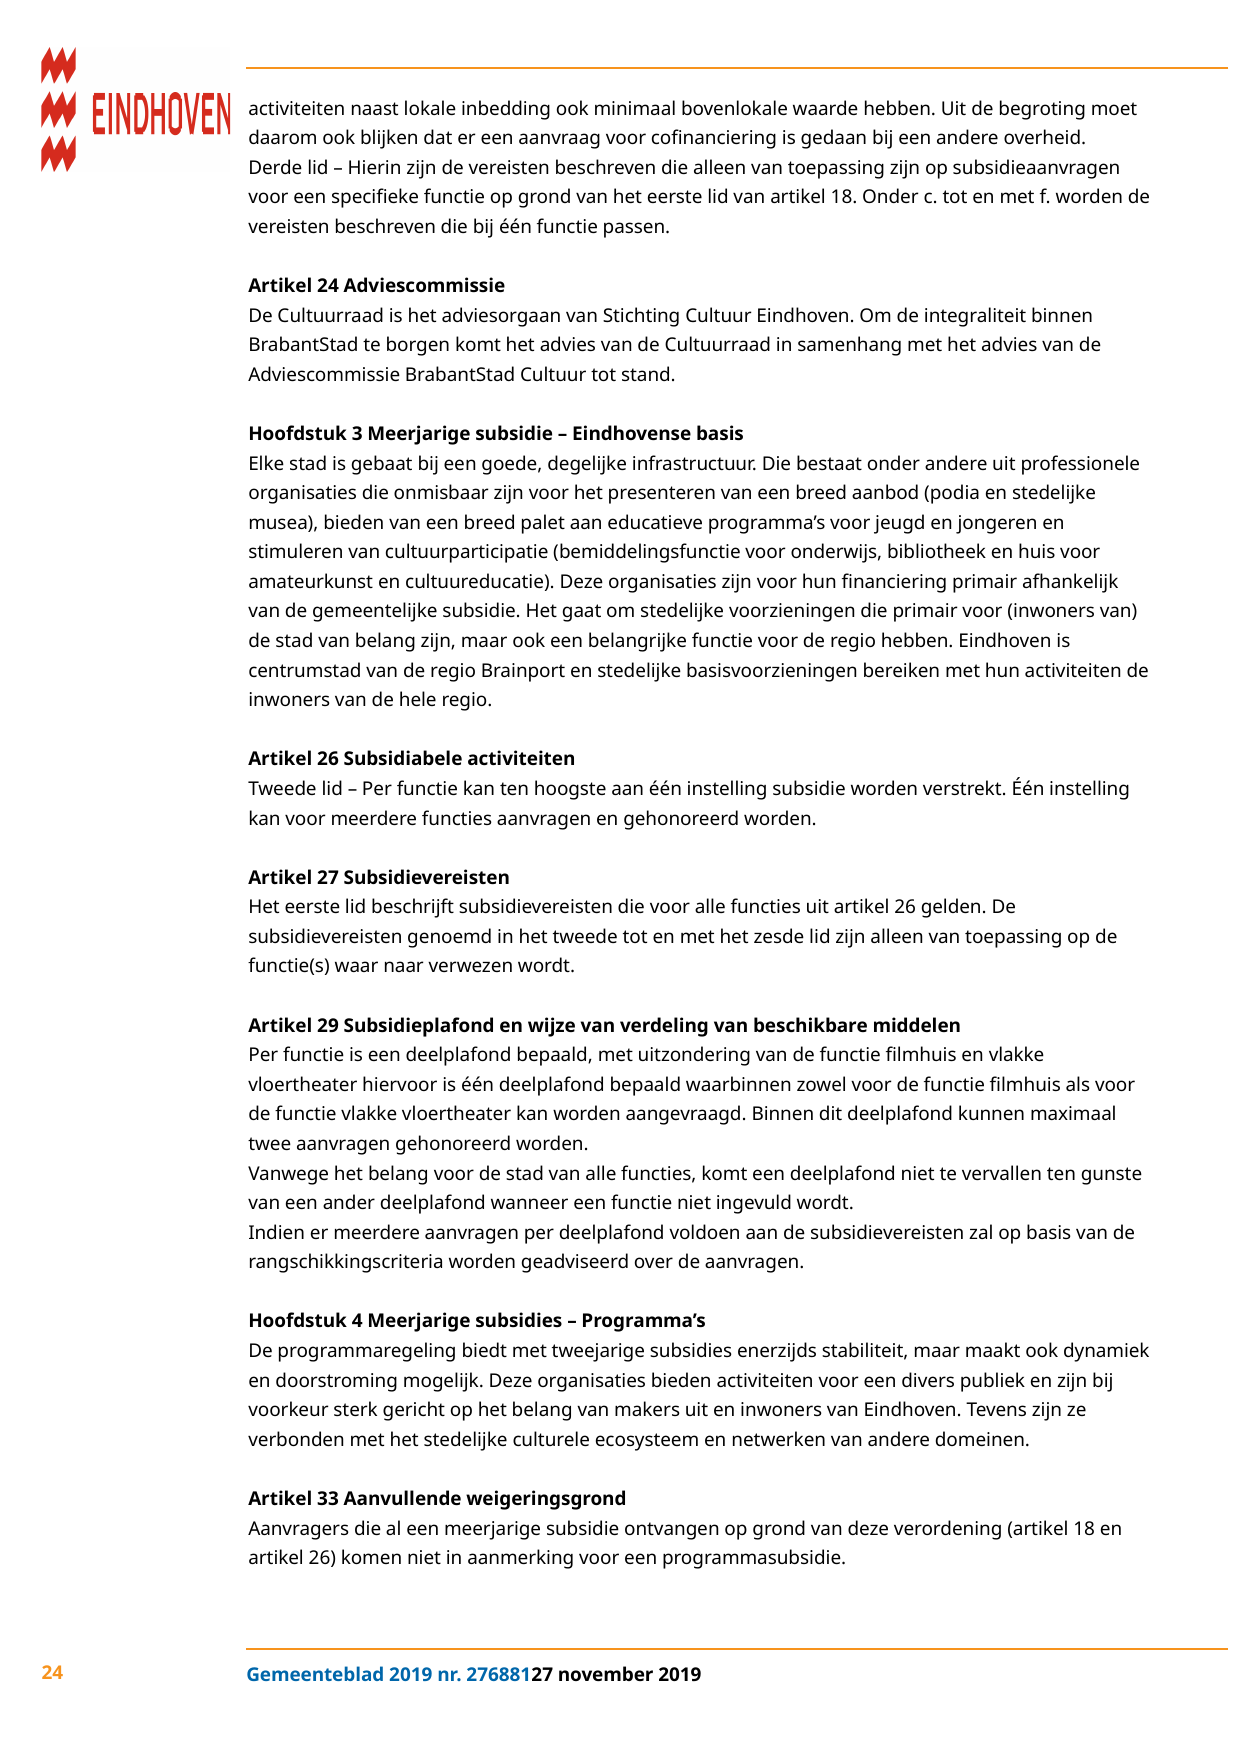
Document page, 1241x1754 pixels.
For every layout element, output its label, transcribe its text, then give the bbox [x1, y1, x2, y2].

text Indien er meerdere aanvragen per deelplafond voldoen aan de subsidievereisten zal op basis van de rangschikkingscriteria worden geadviseerd over de aanvragen. [248, 1219, 1152, 1274]
text Elke stad is gebaat bij een goede, degelijke infrastructuur. Die bestaat onder andere uit professionele organisaties die onmisbaar zijn voor het presenteren van een breed aanbod (podia en stedelijke musea), bieden van een breed palet aan educatieve programma’s voor jeugd en jongeren en stimuleren van cultuurparticipatie (bemiddelingsfunctie voor onderwijs, bibliotheek en huis voor amateurkunst en cultuureducatie). Deze organisaties zijn voor hun financiering primair afhankelijk van de gemeentelijke subsidie. Het gaat om stedelijke voorzieningen die primair voor (inwoners van) de stad van belang zijn, maar ook een belangrijke functie voor de regio hebben. Eindhoven is centrumstad van de regio Brainport en stedelijke basisvoorzieningen bereiken met hun activiteiten de inwoners van de hele regio. [248, 450, 1152, 712]
text Het eerste lid beschrijft subsidievereisten die voor alle functies uit artikel 26 gelden. De subsidievereisten genoemd in het tweede tot en met het zesde lid zijn alleen van toepassing op de functie(s) waar naar verwezen wordt. [248, 893, 1152, 978]
text Hoofdstuk 4 Meerjarige subsidies – Programma’s [248, 1308, 1152, 1333]
text De Cultuurraad is het adviesorgaan van Stichting Cultuur Eindhoven. Om de integraliteit binnen BrabantStad te borgen komt het advies van de Cultuurraad in samenhang met het advies van de Adviescommissie BrabantStad Cultuur tot stand. [248, 302, 1152, 387]
text Artikel 26 Subsidiabele activiteiten [248, 746, 1152, 771]
text Artikel 33 Aanvullende weigeringsgrond [248, 1485, 1152, 1511]
text Aanvragers die al een meerjarige subsidie ontvangen op grond van deze verordening (artikel 18 en artikel 26) komen niet in aanmerking voor een programmasubsidie. [248, 1515, 1152, 1570]
text Artikel 24 Adviescommissie [248, 272, 1152, 298]
text Hoofdstuk 3 Meerjarige subsidie – Eindhovense basis [248, 420, 1152, 446]
text Per functie is een deelplafond bepaald, met uitzondering van de functie filmhuis en vlakke vloertheater hiervoor is één deelplafond bepaald waarbinnen zowel voor de functie filmhuis als voor de functie vlakke vloertheater kan worden aangevraagd. Binnen dit deelplafond kunnen maximaal twee aanvragen gehonoreerd worden. [248, 1041, 1152, 1156]
text Derde lid – Hierin zijn de vereisten beschreven die alleen van toepassing zijn op subsidieaanvragen voor een specifieke functie op grond van het eerste lid van artikel 18. Onder c. tot en met f. worden de vereisten beschreven die bij één functie passen. [248, 154, 1152, 239]
text De programmaregeling biedt met tweejarige subsidies enerzijds stabiliteit, maar maakt ook dynamiek en doorstroming mogelijk. Deze organisaties bieden activiteiten voor een divers publiek en zijn bij voorkeur sterk gericht op het belang van makers uit en inwoners van Eindhoven. Tevens zijn ze verbonden met het stedelijke culturele ecosysteem en netwerken van andere domeinen. [248, 1337, 1152, 1452]
picture [41, 47, 231, 172]
text Artikel 29 Subsidieplafond en wijze van verdeling van beschikbare middelen [248, 1012, 1152, 1038]
text Vanwege het belang voor de stad van alle functies, komt een deelplafond niet te vervallen ten gunste van een ander deelplafond wanneer een functie niet ingevuld wordt. [248, 1160, 1152, 1215]
text activiteiten naast lokale inbedding ook minimaal bovenlokale waarde hebben. Uit de begroting moet daarom ook blijken dat er een aanvraag voor cofinanciering is gedaan bij een andere overheid. [248, 95, 1152, 150]
text Tweede lid – Per functie kan ten hoogste aan één instelling subsidie worden verstrekt. Één instelling kan voor meerdere functies aanvragen en gehonoreerd worden. [248, 775, 1152, 831]
text Artikel 27 Subsidievereisten [248, 864, 1152, 890]
